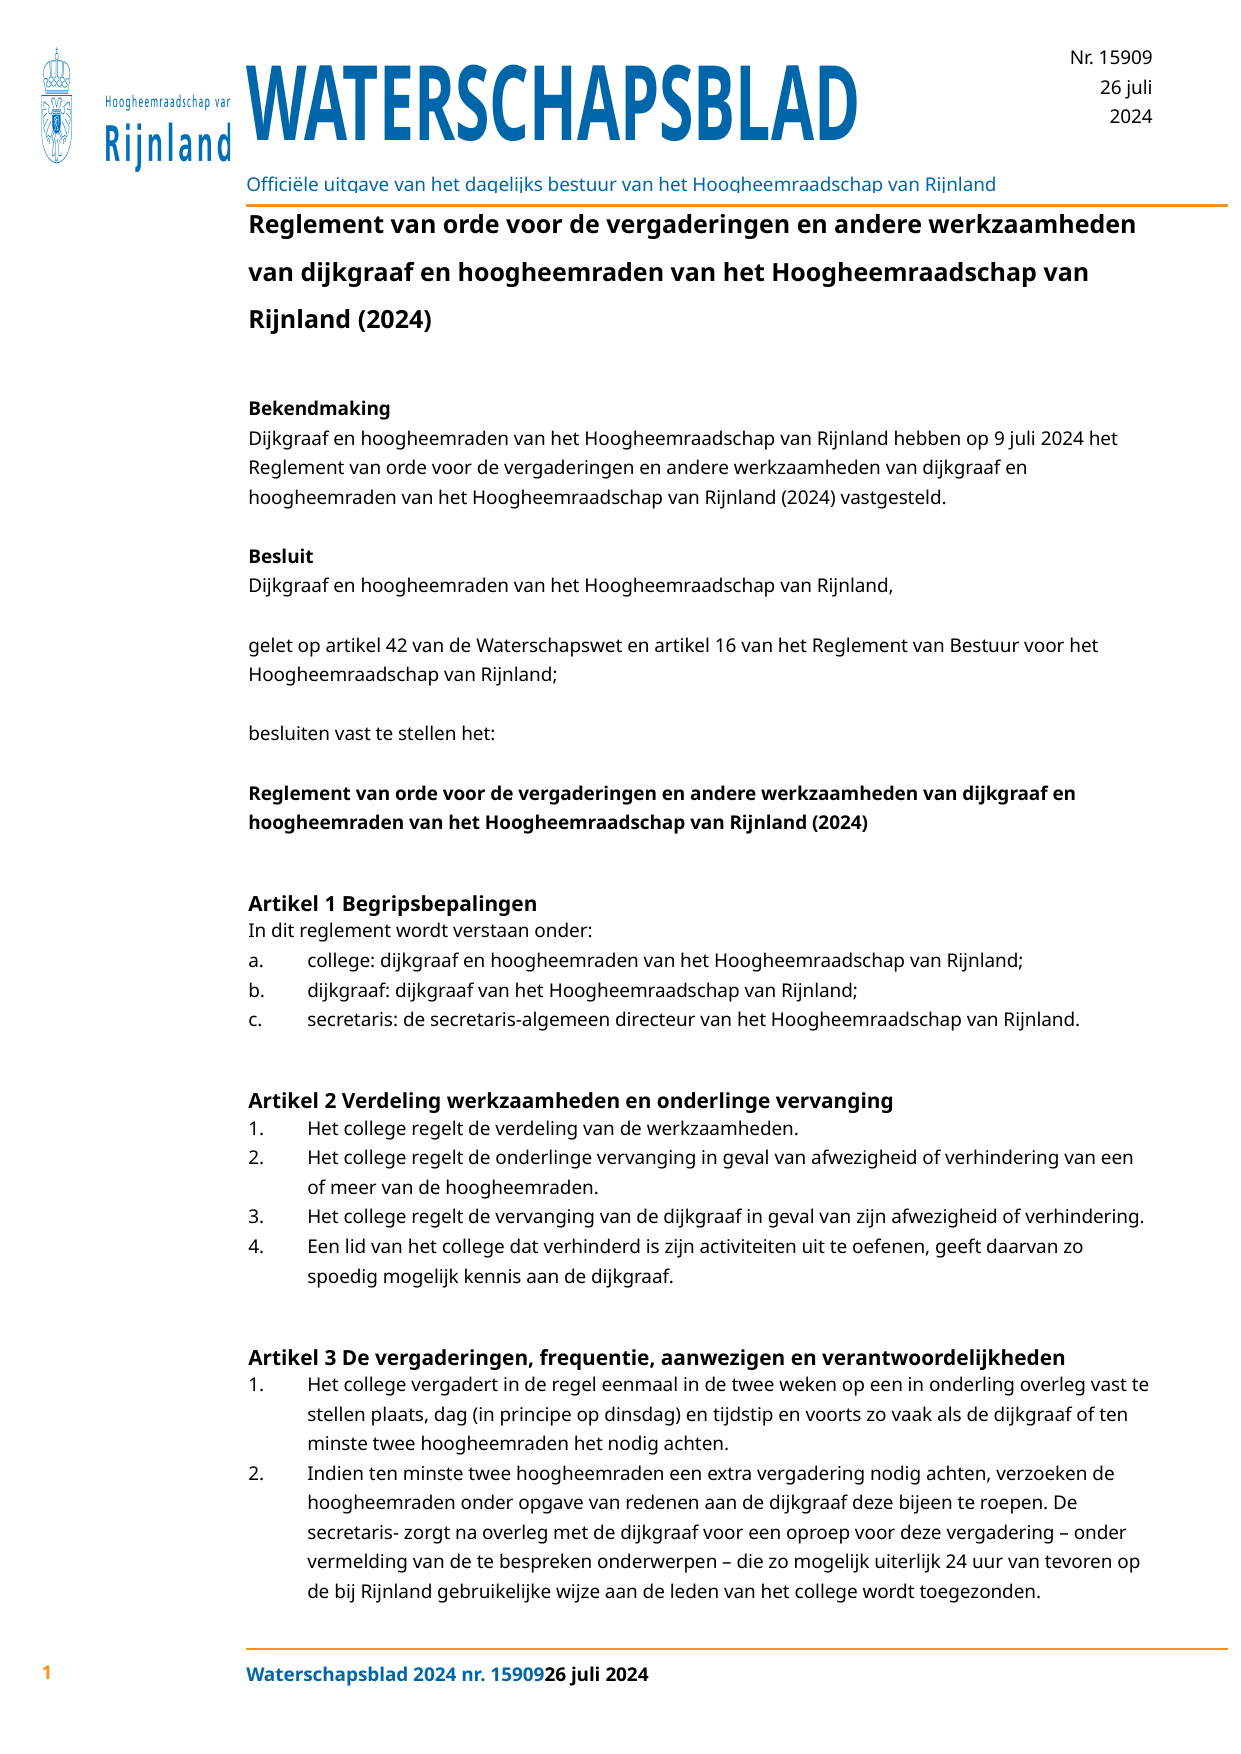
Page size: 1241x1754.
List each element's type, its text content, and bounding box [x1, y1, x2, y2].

text Artikel 2 Verdeling werkzaamheden en onderlinge vervanging [248, 1086, 1152, 1115]
text besluiten vast te stellen het: [248, 721, 1152, 746]
text Reglement van orde voor de vergaderingen en andere werkzaamheden van dijkgraaf en hoogheemraden van het Hoogheemraadschap van Rijnland (2024) [248, 780, 1152, 835]
list college: dijkgraaf en hoogheemraden van het Hoogheemraadschap van Rijnland; [248, 947, 1152, 973]
list Het college regelt de vervanging van de dijkgraaf in geval van zijn afwezigheid of verhindering. [248, 1204, 1152, 1229]
list Het college regelt de verdeling van de werkzaamheden. [248, 1115, 1152, 1141]
list Het college regelt de onderlinge vervanging in geval van afwezigheid of verhindering van een of meer van de hoogheemraden. [248, 1144, 1152, 1200]
text Dijkgraaf en hoogheemraden van het Hoogheemraadschap van Rijnland, [248, 573, 1152, 598]
picture [41, 47, 231, 172]
list dijkgraaf: dijkgraaf van het Hoogheemraadschap van Rijnland; [248, 977, 1152, 1003]
list Indien ten minste twee hoogheemraden een extra vergadering nodig achten, verzoeken de hoogheemraden onder opgave van redenen aan de dijkgraaf deze bijeen te roepen. De secretaris- zorgt na overleg met de dijkgraaf voor een oproep voor deze vergadering – onder vermelding van de te bespreken onderwerpen – die zo mogelijk uiterlijk 24 uur van tevoren op de bij Rijnland gebruikelijke wijze aan de leden van het college wordt toegezonden. [248, 1460, 1152, 1604]
text Bekendmaking [248, 395, 1152, 421]
list Een lid van het college dat verhinderd is zijn activiteiten uit te oefenen, geeft daarvan zo spoedig mogelijk kennis aan de dijkgraaf. [248, 1233, 1152, 1288]
text Reglement van orde voor de vergaderingen en andere werkzaamheden van dijkgraaf en hoogheemraden van het Hoogheemraadschap van Rijnland (2024) [248, 207, 1152, 336]
list Het college vergadert in de regel eenmaal in de twee weken op een in onderling overleg vast te stellen plaats, dag (in principe op dinsdag) en tijdstip en voorts zo vaak als de dijkgraaf of ten minste twee hoogheemraden het nodig achten. [248, 1371, 1152, 1456]
text Besluit [248, 543, 1152, 569]
text gelet op artikel 42 van de Waterschapswet en artikel 16 van het Reglement van Bestuur voor het Hoogheemraadschap van Rijnland; [248, 632, 1152, 687]
text Artikel 3 De vergaderingen, frequentie, aanwezigen en verantwoordelijkheden [248, 1343, 1152, 1371]
text In dit reglement wordt verstaan onder: [248, 918, 1152, 943]
list secretaris: de secretaris-algemeen directeur van het Hoogheemraadschap van Rijnland. [248, 1006, 1152, 1032]
text Dijkgraaf en hoogheemraden van het Hoogheemraadschap van Rijnland hebben op 9 juli 2024 het Reglement van orde voor de vergaderingen en andere werkzaamheden van dijkgraaf en hoogheemraden van het Hoogheemraadschap van Rijnland (2024) vastgesteld. [248, 425, 1152, 509]
text Artikel 1 Begripsbepalingen [248, 889, 1152, 918]
